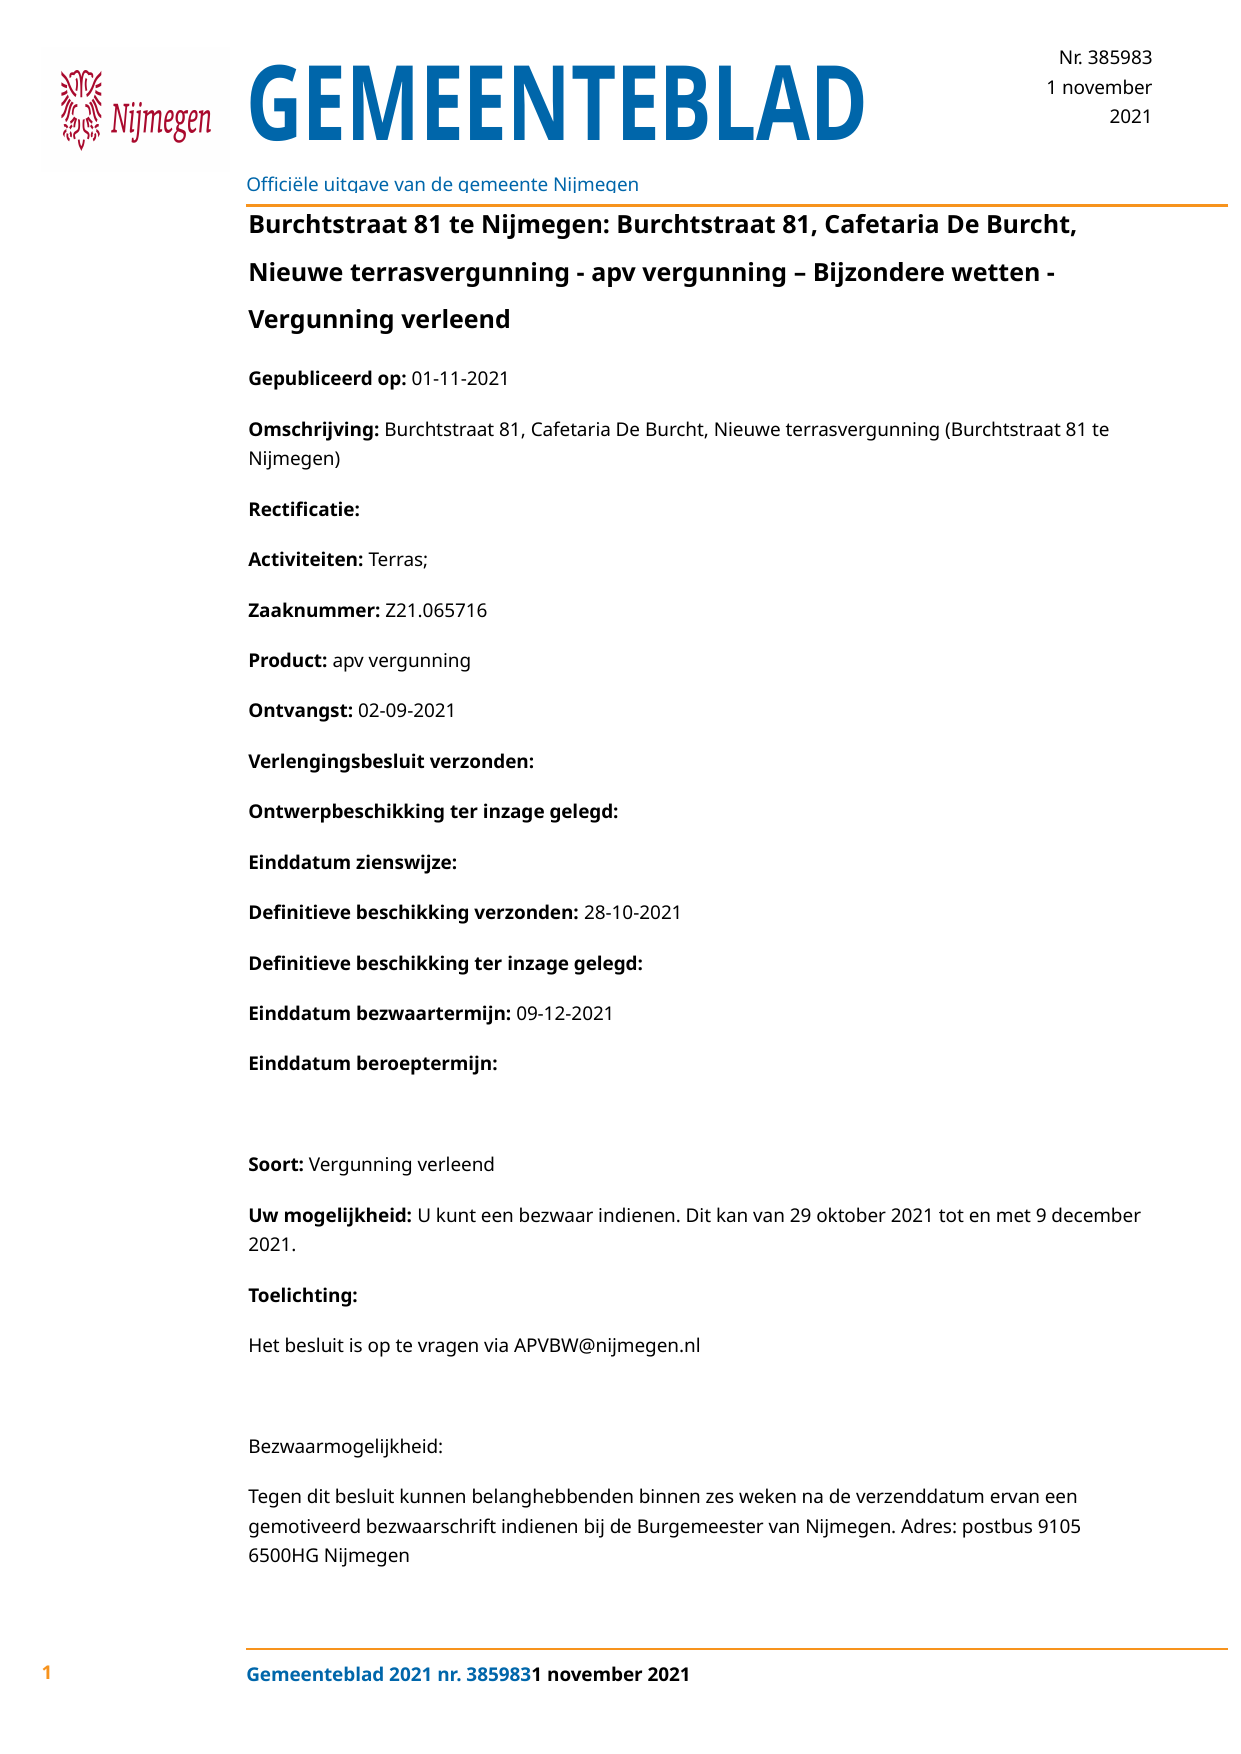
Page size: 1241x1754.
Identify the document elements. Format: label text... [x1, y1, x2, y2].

text Ontvangst: 02-09-2021 [248, 698, 1152, 723]
text Tegen dit besluit kunnen belanghebbenden binnen zes weken na de verzenddatum ervan een gemotiveerd bezwaarschrift indienen bij de Burgemeester van Nijmegen. Adres: postbus 9105 6500HG Nijmegen [248, 1483, 1152, 1568]
picture [41, 47, 231, 172]
text Activiteiten: Terras; [248, 546, 1152, 572]
text Soort: Vergunning verleend [248, 1151, 1152, 1177]
text Het besluit is op te vragen via APVBW@nijmegen.nl [248, 1332, 1152, 1358]
text Ontwerpbeschikking ter inzage gelegd: [248, 798, 1152, 824]
text Einddatum beroeptermijn: [248, 1051, 1152, 1076]
text Einddatum bezwaartermijn: 09-12-2021 [248, 1000, 1152, 1026]
text Toelichting: [248, 1282, 1152, 1307]
text Omschrijving: Burchtstraat 81, Cafetaria De Burcht, Nieuwe terrasvergunning (Burchtstraat 81 te Nijmegen) [248, 416, 1152, 471]
text Product: apv vergunning [248, 647, 1152, 673]
text Uw mogelijkheid: U kunt een bezwaar indienen. Dit kan van 29 oktober 2021 tot en met 9 december 2021. [248, 1202, 1152, 1257]
text Burchtstraat 81 te Nijmegen: Burchtstraat 81, Cafetaria De Burcht, Nieuwe terrasvergunning - apv vergunning – Bijzondere wetten - Vergunning verleend [248, 207, 1152, 336]
text Definitieve beschikking ter inzage gelegd: [248, 950, 1152, 975]
text Bezwaarmogelijkheid: [248, 1433, 1152, 1459]
text Verlengingsbesluit verzonden: [248, 748, 1152, 774]
text Rectificatie: [248, 496, 1152, 522]
text Einddatum zienswijze: [248, 849, 1152, 874]
text Definitieve beschikking verzonden: 28-10-2021 [248, 899, 1152, 925]
text Zaaknummer: Z21.065716 [248, 597, 1152, 622]
text Gepubliceerd op: 01-11-2021 [248, 366, 1152, 391]
